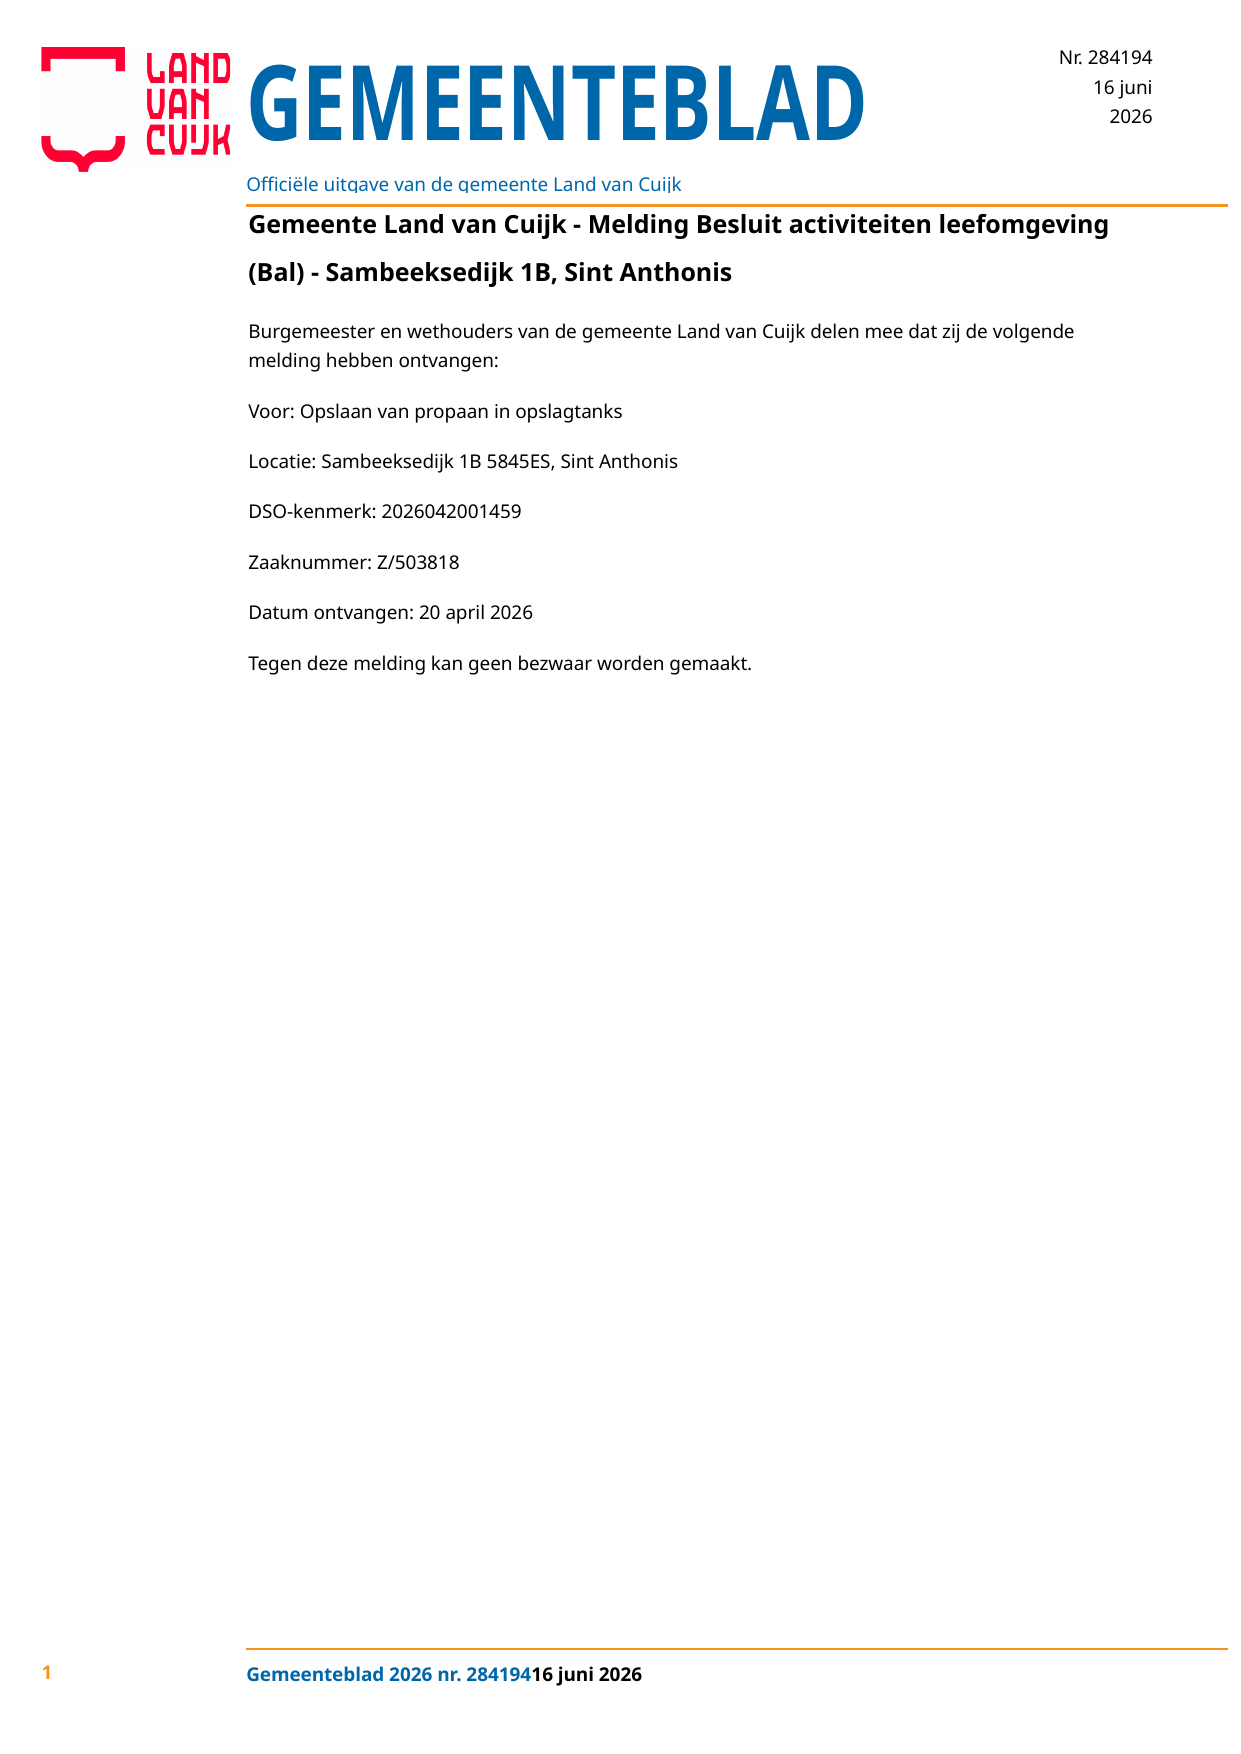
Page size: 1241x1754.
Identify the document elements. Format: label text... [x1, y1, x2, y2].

text Voor: Opslaan van propaan in opslagtanks [248, 398, 1152, 424]
text Datum ontvangen: 20 april 2026 [248, 599, 1152, 625]
text Gemeente Land van Cuijk - Melding Besluit activiteiten leefomgeving (Bal) - Sambeeksedijk 1B, Sint Anthonis [248, 207, 1152, 288]
text Locatie: Sambeeksedijk 1B 5845ES, Sint Anthonis [248, 448, 1152, 474]
text Zaaknummer: Z/503818 [248, 549, 1152, 575]
text Tegen deze melding kan geen bezwaar worden gemaakt. [248, 650, 1152, 676]
text DSO-kenmerk: 2026042001459 [248, 499, 1152, 524]
picture [41, 47, 231, 172]
text Burgemeester en wethouders van de gemeente Land van Cuijk delen mee dat zij de volgende melding hebben ontvangen: [248, 318, 1152, 373]
